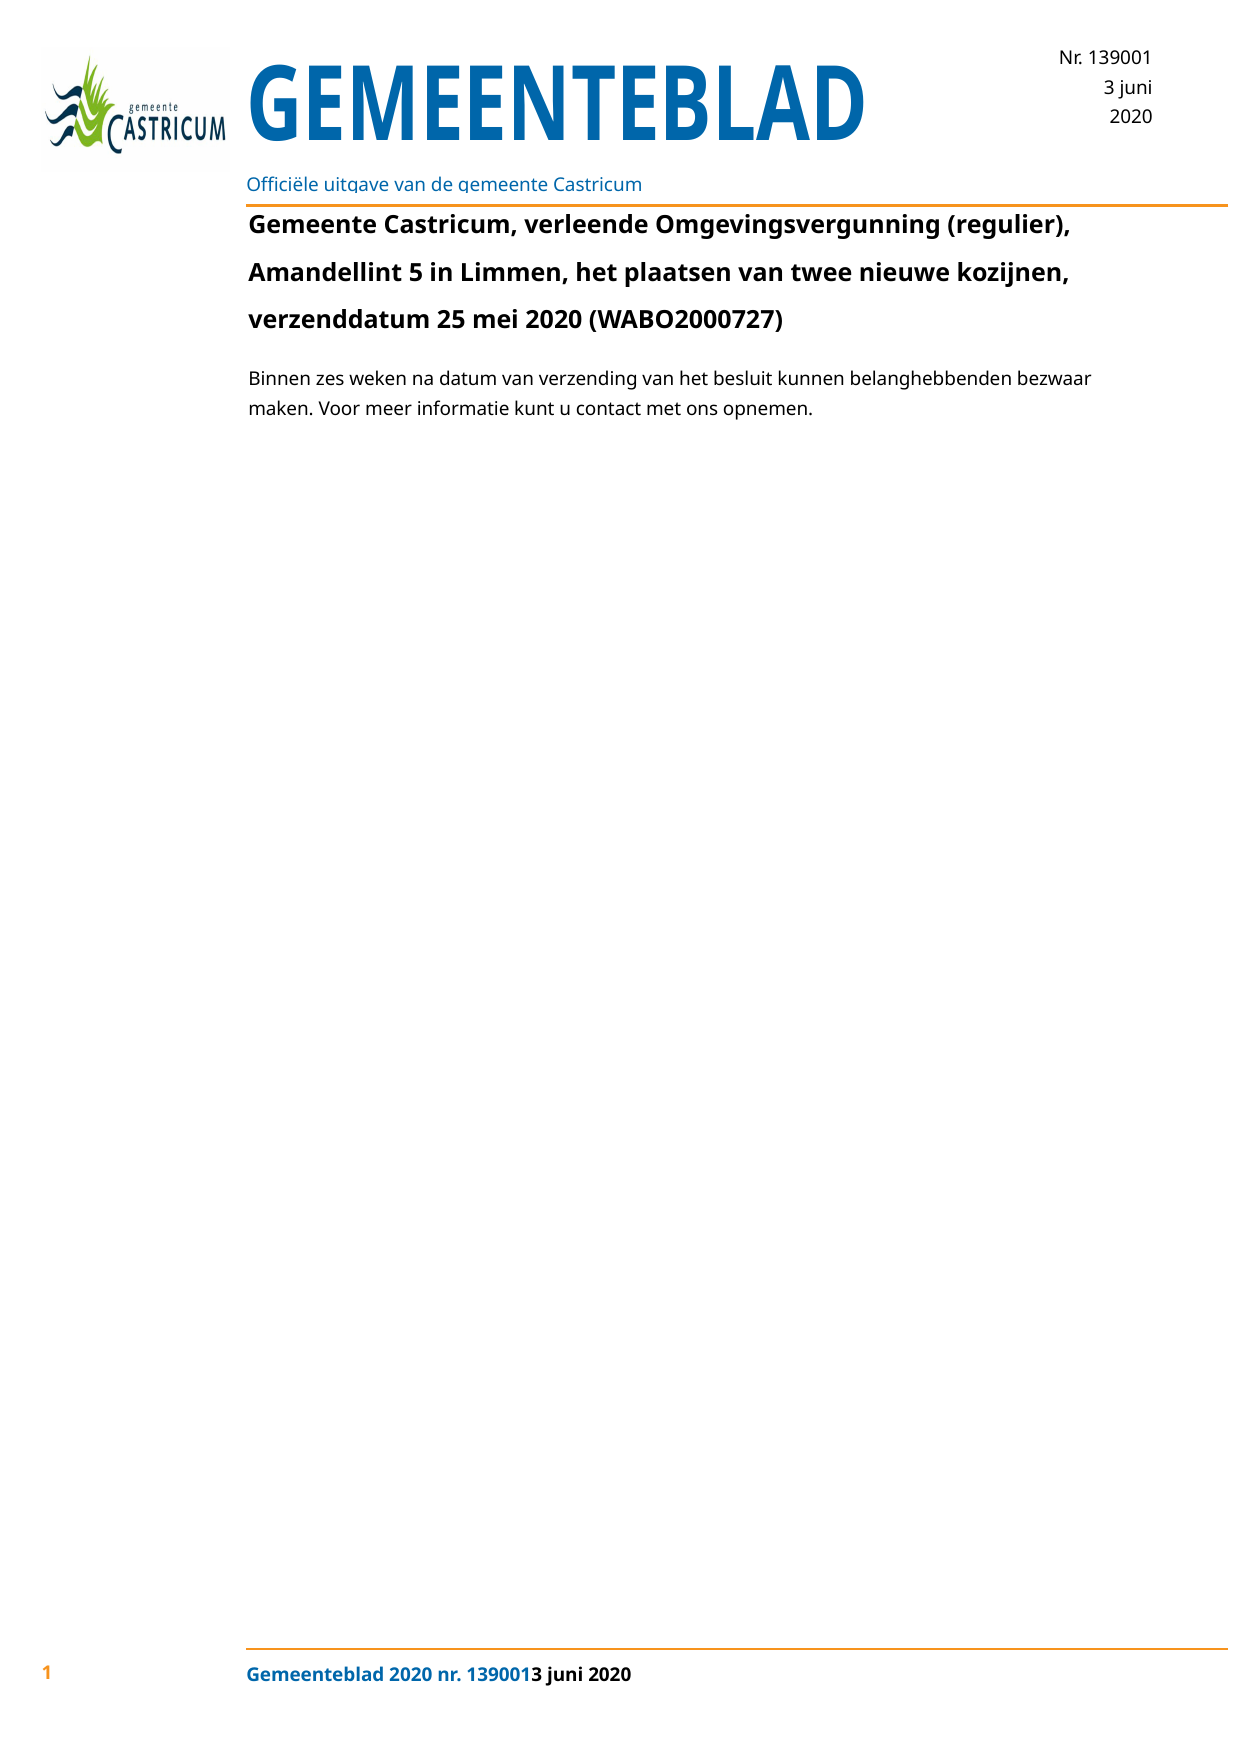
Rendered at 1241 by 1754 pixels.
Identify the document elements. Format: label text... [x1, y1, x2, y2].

picture [41, 47, 231, 172]
text Binnen zes weken na datum van verzending van het besluit kunnen belanghebbenden bezwaar maken. Voor meer informatie kunt u contact met ons opnemen. [248, 366, 1152, 421]
text Gemeente Castricum, verleende Omgevingsvergunning (regulier), Amandellint 5 in Limmen, het plaatsen van twee nieuwe kozijnen, verzenddatum 25 mei 2020 (WABO2000727) [248, 207, 1152, 336]
